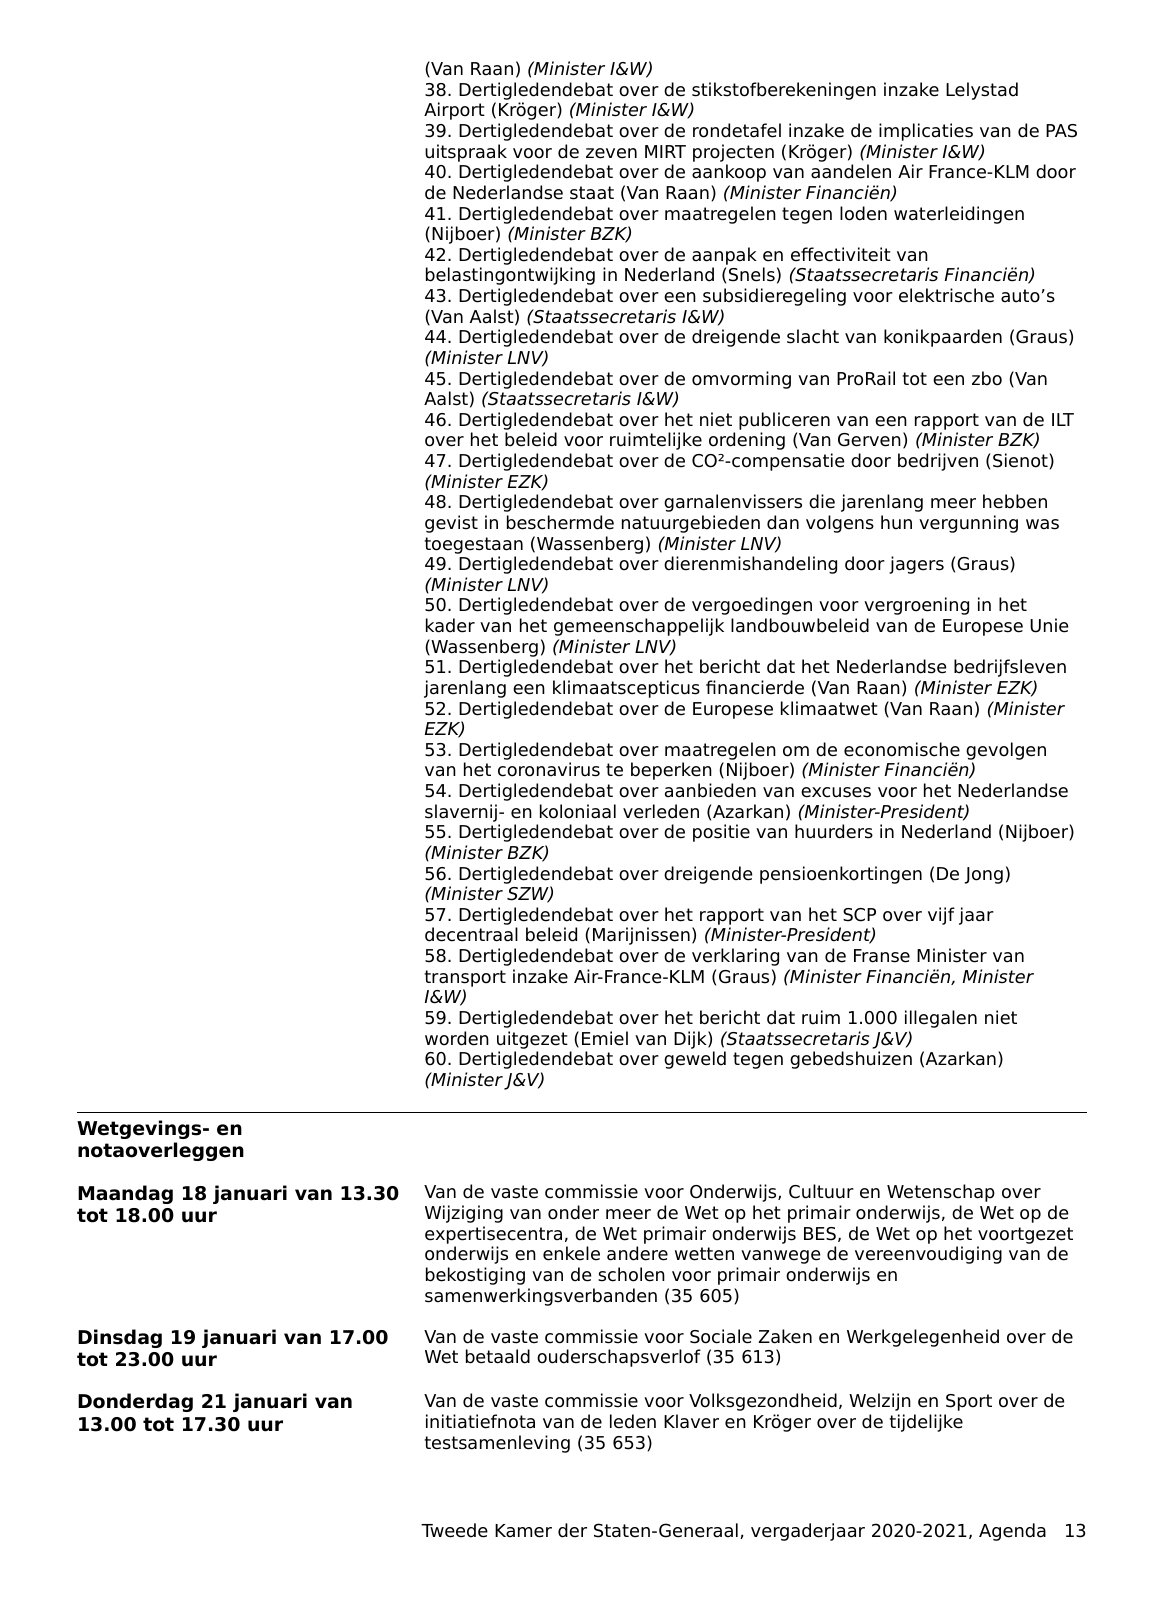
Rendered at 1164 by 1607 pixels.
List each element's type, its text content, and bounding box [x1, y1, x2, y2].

table_cell [401, 1008, 418, 1049]
table_cell 48. Dertigledendebat over garnalenvissers die jarenlang meer hebben gevist in beschermde natuurgebieden dan volgens hun vergunning was toegestaan (Wassenberg) (Minister LNV) [418, 492, 1087, 554]
table_cell [77, 1453, 401, 1474]
table_cell 53. Dertigledendebat over maatregelen om de economische gevolgen van het coronavirus te beperken (Nijboer) (Minister Financiën) [418, 740, 1087, 781]
table_cell [401, 699, 418, 740]
table_cell [77, 59, 401, 80]
table_cell [77, 80, 401, 121]
table_cell [77, 657, 401, 698]
table_cell Van de vaste commissie voor Volksgezondheid, Welzijn en Sport over de initiatiefnota van de leden Klaver en Kröger over de tijdelijke testsamenleving (35 653) [418, 1391, 1087, 1453]
table_cell [77, 1162, 401, 1182]
table_cell Maandag 18 januari van 13.30 tot 18.00 uur [77, 1183, 401, 1306]
table_cell [77, 781, 401, 822]
table_cell [401, 657, 418, 698]
table_header Wetgevings- en notaoverleggen [77, 1113, 401, 1162]
table_cell [401, 740, 418, 781]
table_header [401, 1113, 418, 1162]
table_cell [401, 1306, 418, 1327]
table_cell 51. Dertigledendebat over het bericht dat het Nederlandse bedrijfsleven jarenlang een klimaatscepticus financierde (Van Raan) (Minister EZK) [418, 657, 1087, 698]
table_cell [401, 595, 418, 657]
table_cell 38. Dertigledendebat over de stikstofberekeningen inzake Lelystad Airport (Kröger) (Minister I&W) [418, 80, 1087, 121]
table_cell [77, 905, 401, 946]
table_cell [418, 1306, 1087, 1327]
table_cell Van de vaste commissie voor Sociale Zaken en Werkgelegenheid over de Wet betaald ouderschapsverlof (35 613) [418, 1327, 1087, 1371]
table_cell [401, 822, 418, 863]
table_cell 55. Dertigledendebat over de positie van huurders in Nederland (Nijboer) (Minister BZK) [418, 822, 1087, 863]
table_cell [401, 492, 418, 554]
table_cell [77, 822, 401, 863]
table_cell [401, 1371, 418, 1391]
table_cell Van de vaste commissie voor Onderwijs, Cultuur en Wetenschap over Wijziging van onder meer de Wet op het primair onderwijs, de Wet op de expertisecentra, de Wet primair onderwijs BES, de Wet op het voortgezet onderwijs en enkele andere wetten vanwege de vereenvoudiging van de bekostiging van de scholen voor primair onderwijs en samenwerkingsverbanden (35 605) [418, 1183, 1087, 1306]
table_cell [401, 369, 418, 410]
table_cell [401, 946, 418, 1008]
table_cell [401, 864, 418, 905]
table_cell [77, 740, 401, 781]
table_cell [401, 1391, 418, 1453]
table_cell 56. Dertigledendebat over dreigende pensioenkortingen (De Jong) (Minister SZW) [418, 864, 1087, 905]
table_cell [77, 1008, 401, 1049]
table_cell 40. Dertigledendebat over de aankoop van aandelen Air France-KLM door de Nederlandse staat (Van Raan) (Minister Financiën) [418, 162, 1087, 203]
table_cell 39. Dertigledendebat over de rondetafel inzake de implicaties van de PAS uitspraak voor de zeven MIRT projecten (Kröger) (Minister I&W) [418, 121, 1087, 162]
table_cell [401, 905, 418, 946]
table_cell [77, 451, 401, 492]
table_cell [401, 410, 418, 451]
table_cell [401, 204, 418, 245]
table_cell (Van Raan) (Minister I&W) [418, 59, 1087, 80]
table_cell [77, 286, 401, 327]
table_cell [401, 286, 418, 327]
table_cell [77, 1049, 401, 1090]
table_cell Dinsdag 19 januari van 17.00 tot 23.00 uur [77, 1327, 401, 1371]
table_cell [418, 1371, 1087, 1391]
table_cell [401, 59, 418, 80]
table_cell [77, 595, 401, 657]
table_cell [401, 781, 418, 822]
table_cell [401, 162, 418, 203]
table_cell 58. Dertigledendebat over de verklaring van de Franse Minister van transport inzake Air-France-KLM (Graus) (Minister Financiën, Minister I&W) [418, 946, 1087, 1008]
table_cell 54. Dertigledendebat over aanbieden van excuses voor het Nederlandse slavernij- en koloniaal verleden (Azarkan) (Minister-President) [418, 781, 1087, 822]
table_cell [401, 451, 418, 492]
table_cell [77, 245, 401, 286]
table_cell [77, 327, 401, 368]
table_cell [418, 1162, 1087, 1182]
table_cell Donderdag 21 januari van 13.00 tot 17.30 uur [77, 1391, 401, 1453]
table_cell 57. Dertigledendebat over het rapport van het SCP over vijf jaar decentraal beleid (Marijnissen) (Minister-President) [418, 905, 1087, 946]
table_cell [77, 162, 401, 203]
table_cell [401, 245, 418, 286]
table_cell 59. Dertigledendebat over het bericht dat ruim 1.000 illegalen niet worden uitgezet (Emiel van Dijk) (Staatssecretaris J&V) [418, 1008, 1087, 1049]
table_cell [77, 1371, 401, 1391]
table_cell 52. Dertigledendebat over de Europese klimaatwet (Van Raan) (Minister EZK) [418, 699, 1087, 740]
table_cell [401, 1453, 418, 1474]
table_cell 43. Dertigledendebat over een subsidieregeling voor elektrische auto’s (Van Aalst) (Staatssecretaris I&W) [418, 286, 1087, 327]
table_cell 45. Dertigledendebat over de omvorming van ProRail tot een zbo (Van Aalst) (Staatssecretaris I&W) [418, 369, 1087, 410]
table_cell [418, 1453, 1087, 1474]
table_cell [77, 410, 401, 451]
table_cell [401, 1183, 418, 1306]
table_header [418, 1113, 1087, 1162]
table_cell [401, 1327, 418, 1371]
table_cell 44. Dertigledendebat over de dreigende slacht van konikpaarden (Graus) (Minister LNV) [418, 327, 1087, 368]
table_cell [77, 1306, 401, 1327]
table_cell [77, 369, 401, 410]
table_cell 60. Dertigledendebat over geweld tegen gebedshuizen (Azarkan) (Minister J&V) [418, 1049, 1087, 1090]
table_cell [77, 946, 401, 1008]
table_cell 46. Dertigledendebat over het niet publiceren van een rapport van de ILT over het beleid voor ruimtelijke ordening (Van Gerven) (Minister BZK) [418, 410, 1087, 451]
table_cell [77, 554, 401, 595]
table_cell 47. Dertigledendebat over de CO²-compensatie door bedrijven (Sienot) (Minister EZK) [418, 451, 1087, 492]
table_cell [77, 864, 401, 905]
table_cell 41. Dertigledendebat over maatregelen tegen loden waterleidingen (Nijboer) (Minister BZK) [418, 204, 1087, 245]
table_cell [401, 554, 418, 595]
table_cell 50. Dertigledendebat over de vergoedingen voor vergroening in het kader van het gemeenschappelijk landbouwbeleid van de Europese Unie (Wassenberg) (Minister LNV) [418, 595, 1087, 657]
table_cell [401, 121, 418, 162]
table_cell [77, 492, 401, 554]
table_cell 42. Dertigledendebat over de aanpak en effectiviteit van belastingontwijking in Nederland (Snels) (Staatssecretaris Financiën) [418, 245, 1087, 286]
table_cell [77, 699, 401, 740]
table_cell [401, 80, 418, 121]
table_cell 49. Dertigledendebat over dierenmishandeling door jagers (Graus) (Minister LNV) [418, 554, 1087, 595]
table_cell [77, 204, 401, 245]
table_cell [401, 327, 418, 368]
table_cell [401, 1162, 418, 1182]
table_cell [77, 121, 401, 162]
table_cell [401, 1049, 418, 1090]
